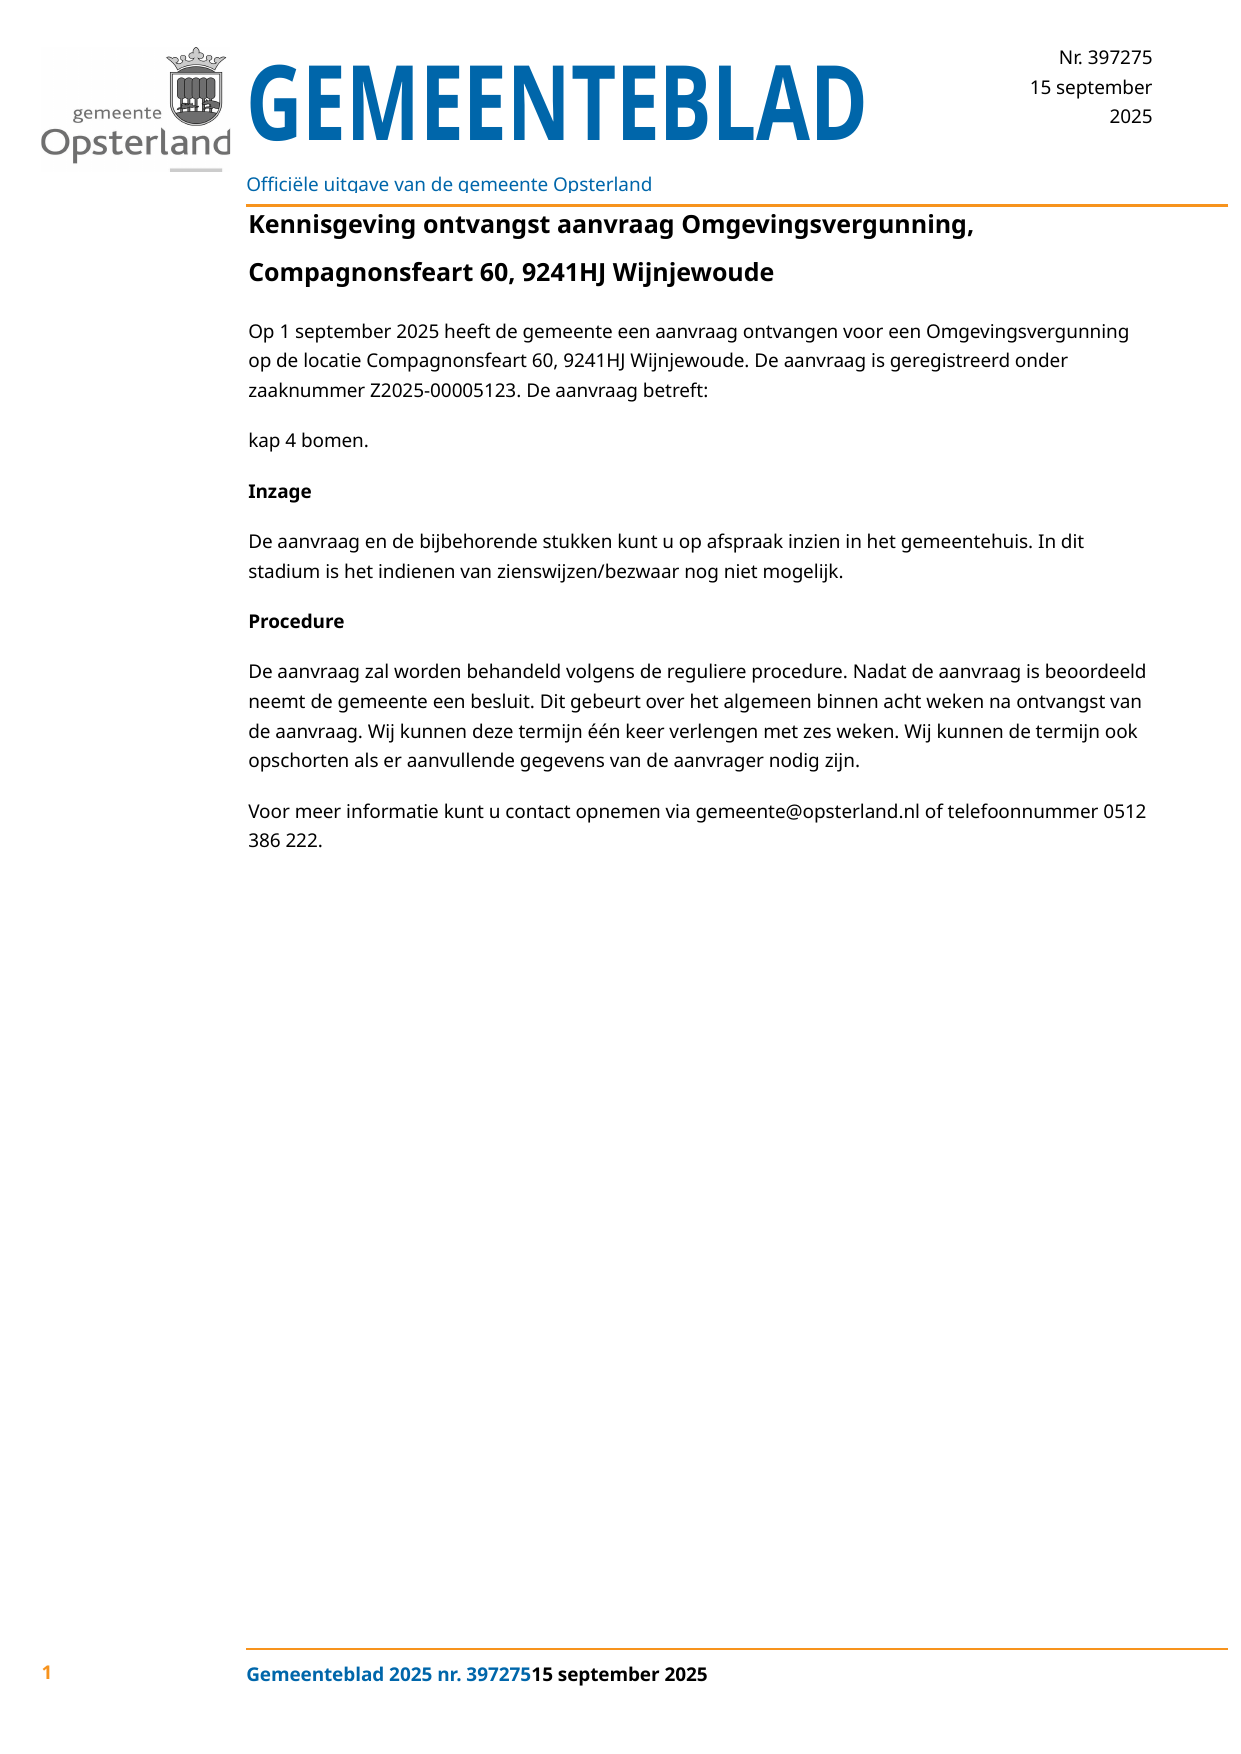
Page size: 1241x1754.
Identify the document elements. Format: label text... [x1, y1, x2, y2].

text Kennisgeving ontvangst aanvraag Omgevingsvergunning, Compagnonsfeart 60, 9241HJ Wijnjewoude [248, 207, 1152, 288]
text De aanvraag zal worden behandeld volgens de reguliere procedure. Nadat de aanvraag is beoordeeld neemt de gemeente een besluit. Dit gebeurt over het algemeen binnen acht weken na ontvangst van de aanvraag. Wij kunnen deze termijn één keer verlengen met zes weken. Wij kunnen de termijn ook opschorten als er aanvullende gegevens van de aanvrager nodig zijn. [248, 659, 1152, 773]
text Op 1 september 2025 heeft de gemeente een aanvraag ontvangen voor een Omgevingsvergunning op de locatie Compagnonsfeart 60, 9241HJ Wijnjewoude. De aanvraag is geregistreerd onder zaaknummer Z2025-00005123. De aanvraag betreft: [248, 318, 1152, 403]
picture [41, 47, 231, 172]
text Inzage [248, 478, 1152, 504]
text De aanvraag en de bijbehorende stukken kunt u op afspraak inzien in het gemeentehuis. In dit stadium is het indienen van zienswijzen/bezwaar nog niet mogelijk. [248, 528, 1152, 584]
text Voor meer informatie kunt u contact opnemen via gemeente@opsterland.nl of telefoonnummer 0512 386 222. [248, 798, 1152, 853]
text kap 4 bomen. [248, 427, 1152, 453]
text Procedure [248, 608, 1152, 634]
